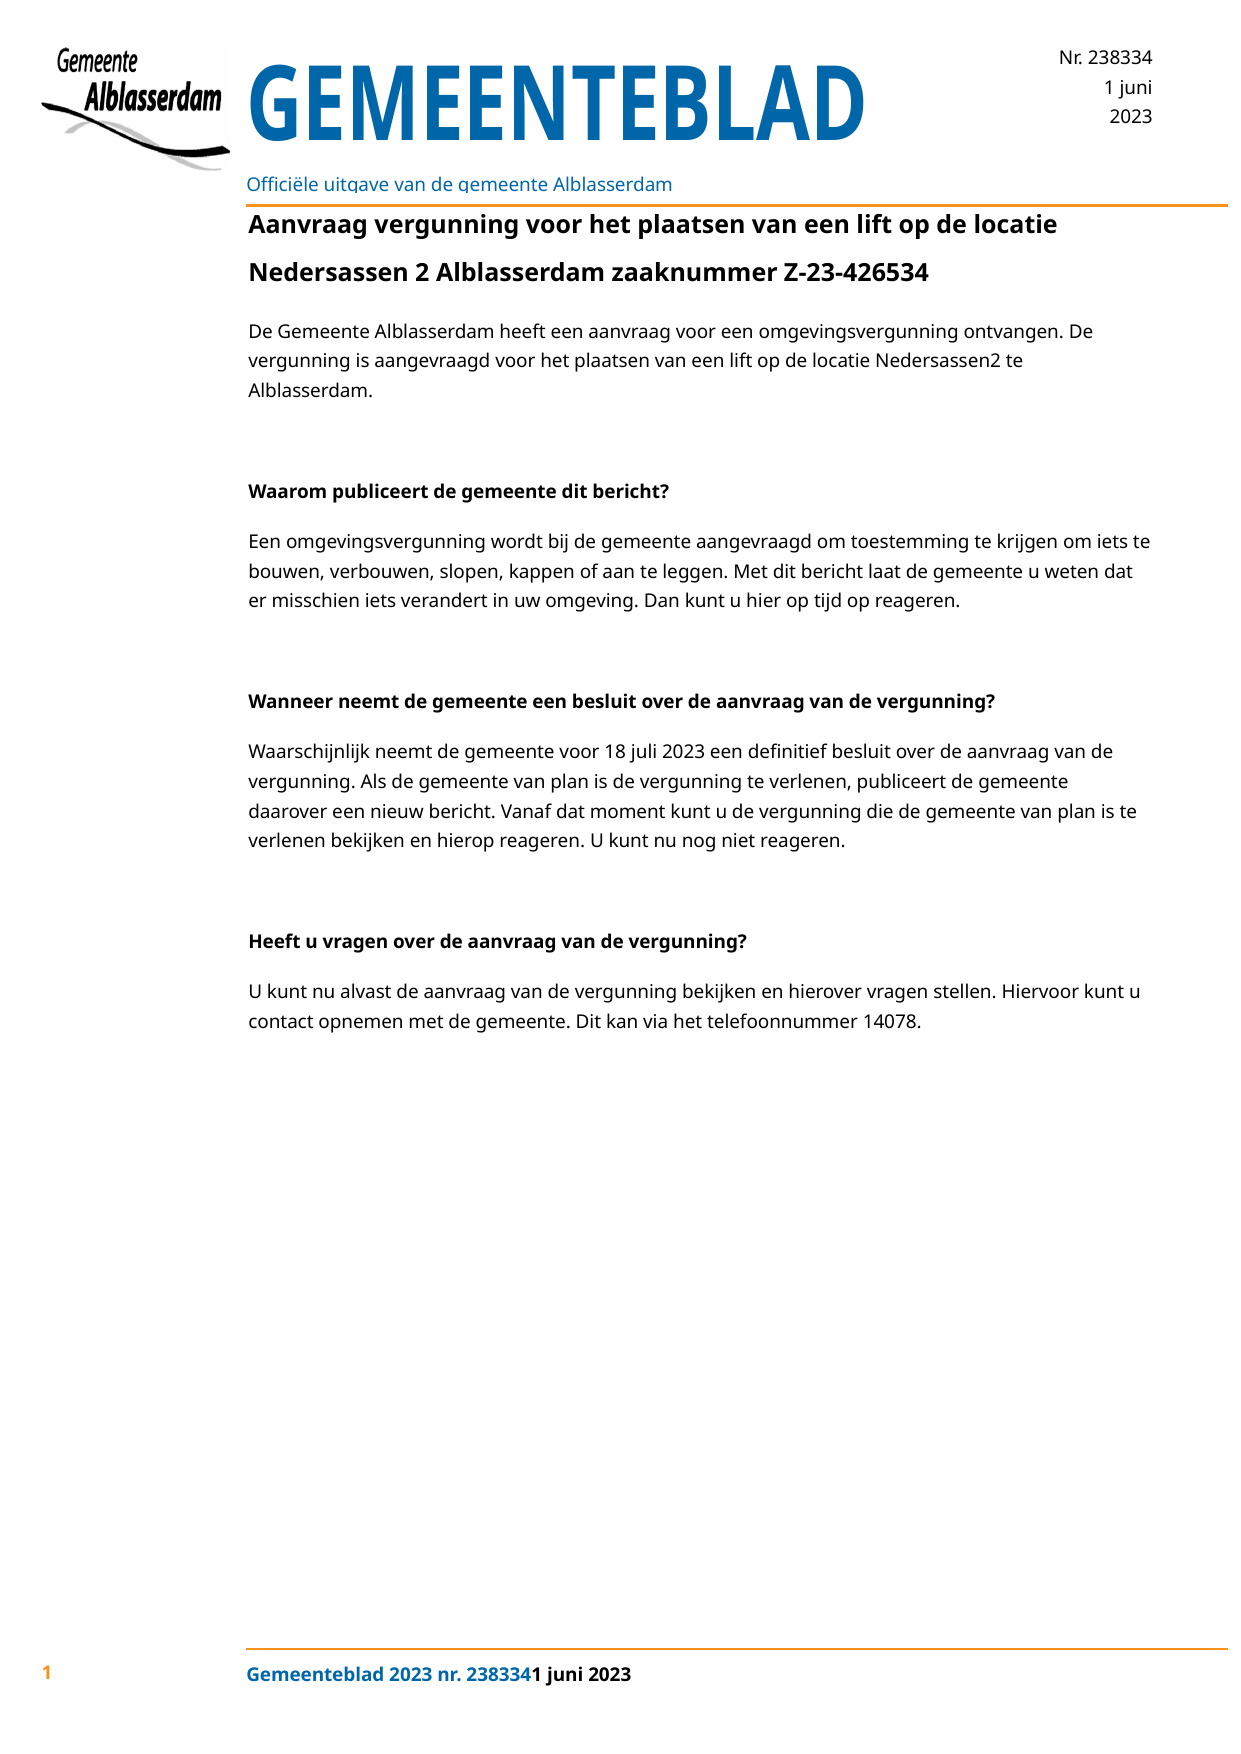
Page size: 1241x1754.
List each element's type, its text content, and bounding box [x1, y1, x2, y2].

text De Gemeente Alblasserdam heeft een aanvraag voor een omgevingsvergunning ontvangen. De vergunning is aangevraagd voor het plaatsen van een lift op de locatie Nedersassen2 te Alblasserdam. [248, 318, 1152, 403]
text Aanvraag vergunning voor het plaatsen van een lift op de locatie Nedersassen 2 Alblasserdam zaaknummer Z-23-426534 [248, 207, 1152, 288]
text Waarom publiceert de gemeente dit bericht? [248, 478, 1152, 504]
text Heeft u vragen over de aanvraag van de vergunning? [248, 928, 1152, 954]
text U kunt nu alvast de aanvraag van de vergunning bekijken en hierover vragen stellen. Hiervoor kunt u contact opnemen met de gemeente. Dit kan via het telefoonnummer 14078. [248, 979, 1152, 1034]
picture [41, 47, 231, 172]
text Wanneer neemt de gemeente een besluit over de aanvraag van de vergunning? [248, 688, 1152, 714]
text Een omgevingsvergunning wordt bij de gemeente aangevraagd om toestemming te krijgen om iets te bouwen, verbouwen, slopen, kappen of aan te leggen. Met dit bericht laat de gemeente u weten dat er misschien iets verandert in uw omgeving. Dan kunt u hier op tijd op reageren. [248, 528, 1152, 613]
text Waarschijnlijk neemt de gemeente voor 18 juli 2023 een definitief besluit over de aanvraag van de vergunning. Als de gemeente van plan is de vergunning te verlenen, publiceert de gemeente daarover een nieuw bericht. Vanaf dat moment kunt u de vergunning die de gemeente van plan is te verlenen bekijken en hierop reageren. U kunt nu nog niet reageren. [248, 739, 1152, 853]
